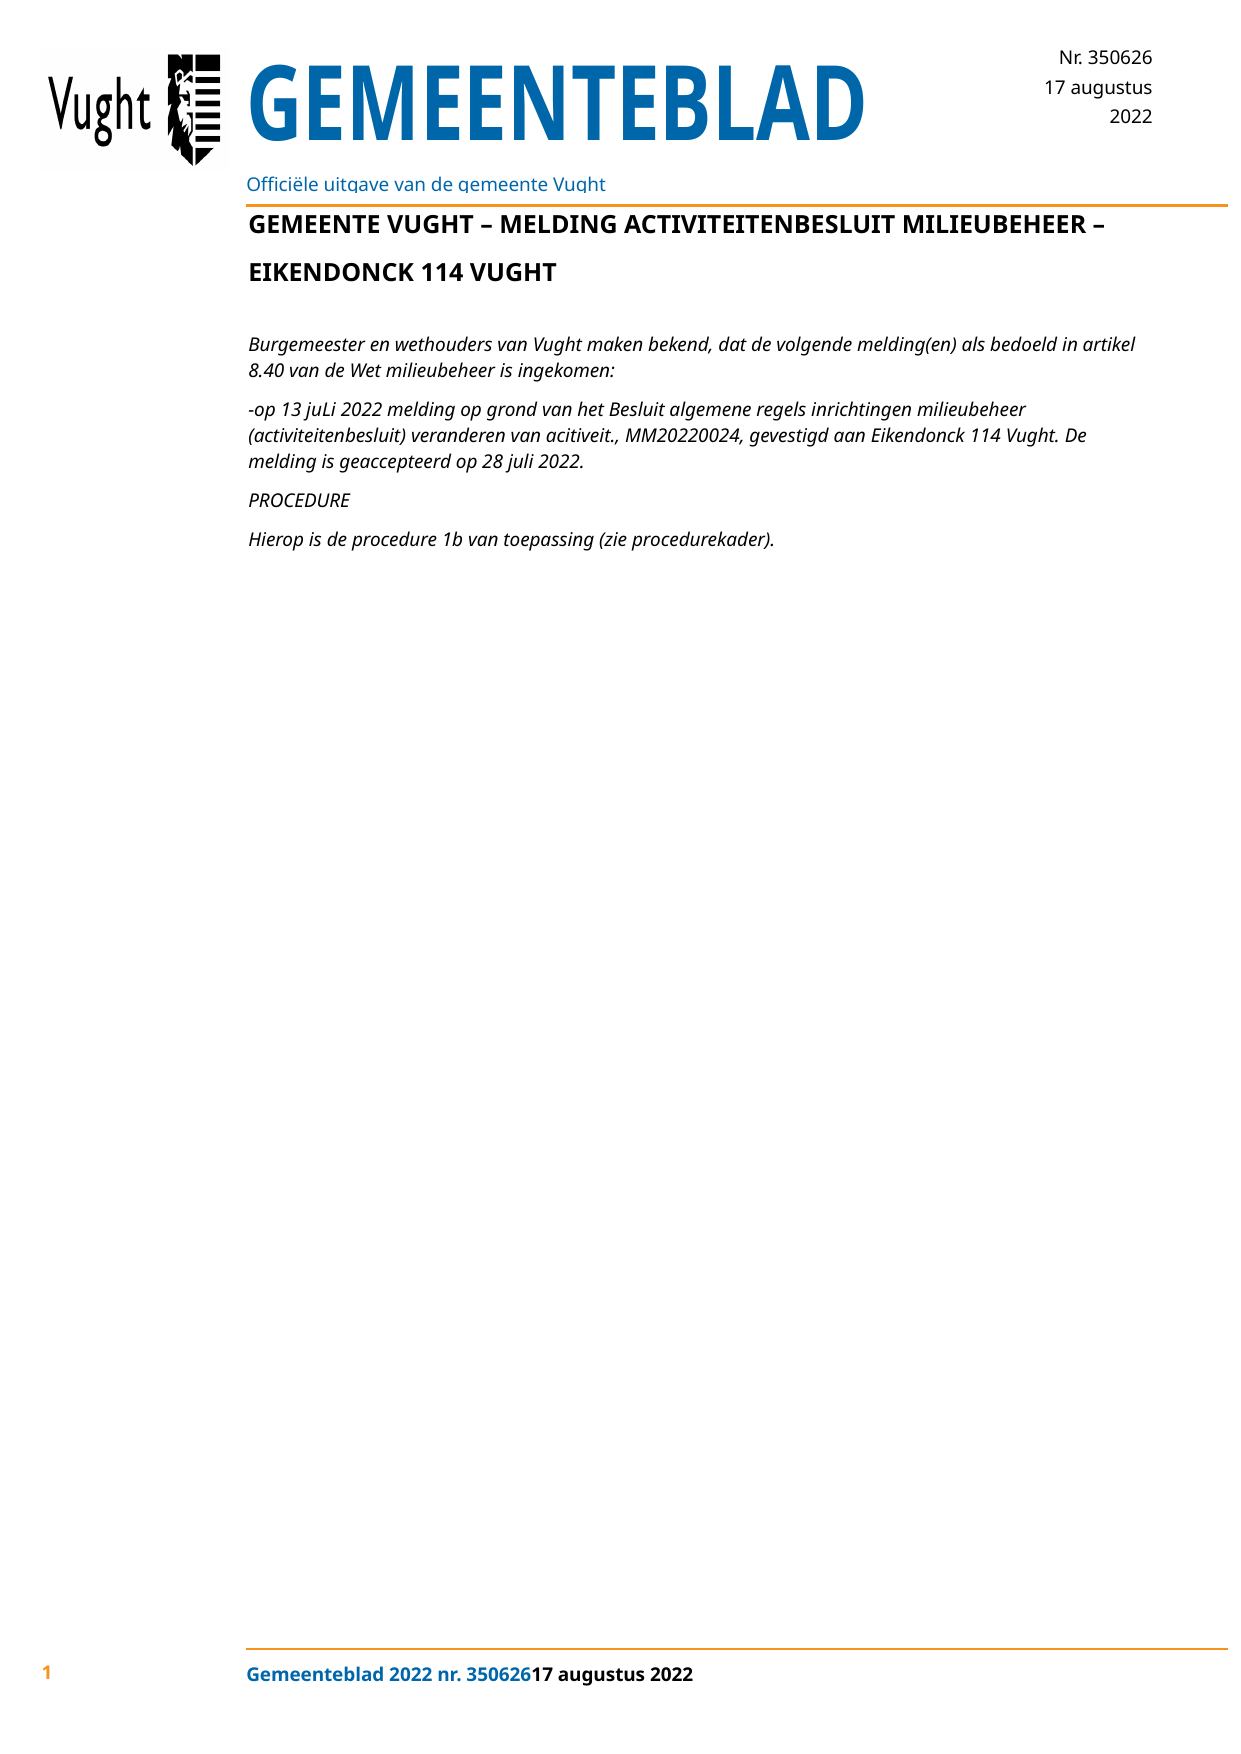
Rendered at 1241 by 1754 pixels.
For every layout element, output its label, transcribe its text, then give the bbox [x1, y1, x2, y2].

text Burgemeester en wethouders van Vught maken bekend, dat de volgende melding(en) als bedoeld in artikel 8.40 van de Wet milieubeheer is ingekomen: [248, 331, 1152, 383]
text Hierop is de procedure 1b van toepassing (zie procedurekader). [248, 526, 1152, 552]
text PROCEDURE [248, 487, 1152, 513]
picture [41, 47, 231, 172]
text -op 13 juLi 2022 melding op grond van het Besluit algemene regels inrichtingen milieubeheer (activiteitenbesluit) veranderen van acitiveit., MM20220024, gevestigd aan Eikendonck 114 Vught. De melding is geaccepteerd op 28 juli 2022. [248, 396, 1152, 474]
text GEMEENTE VUGHT – MELDING ACTIVITEITENBESLUIT MILIEUBEHEER –EIKENDONCK 114 VUGHT [248, 207, 1152, 288]
